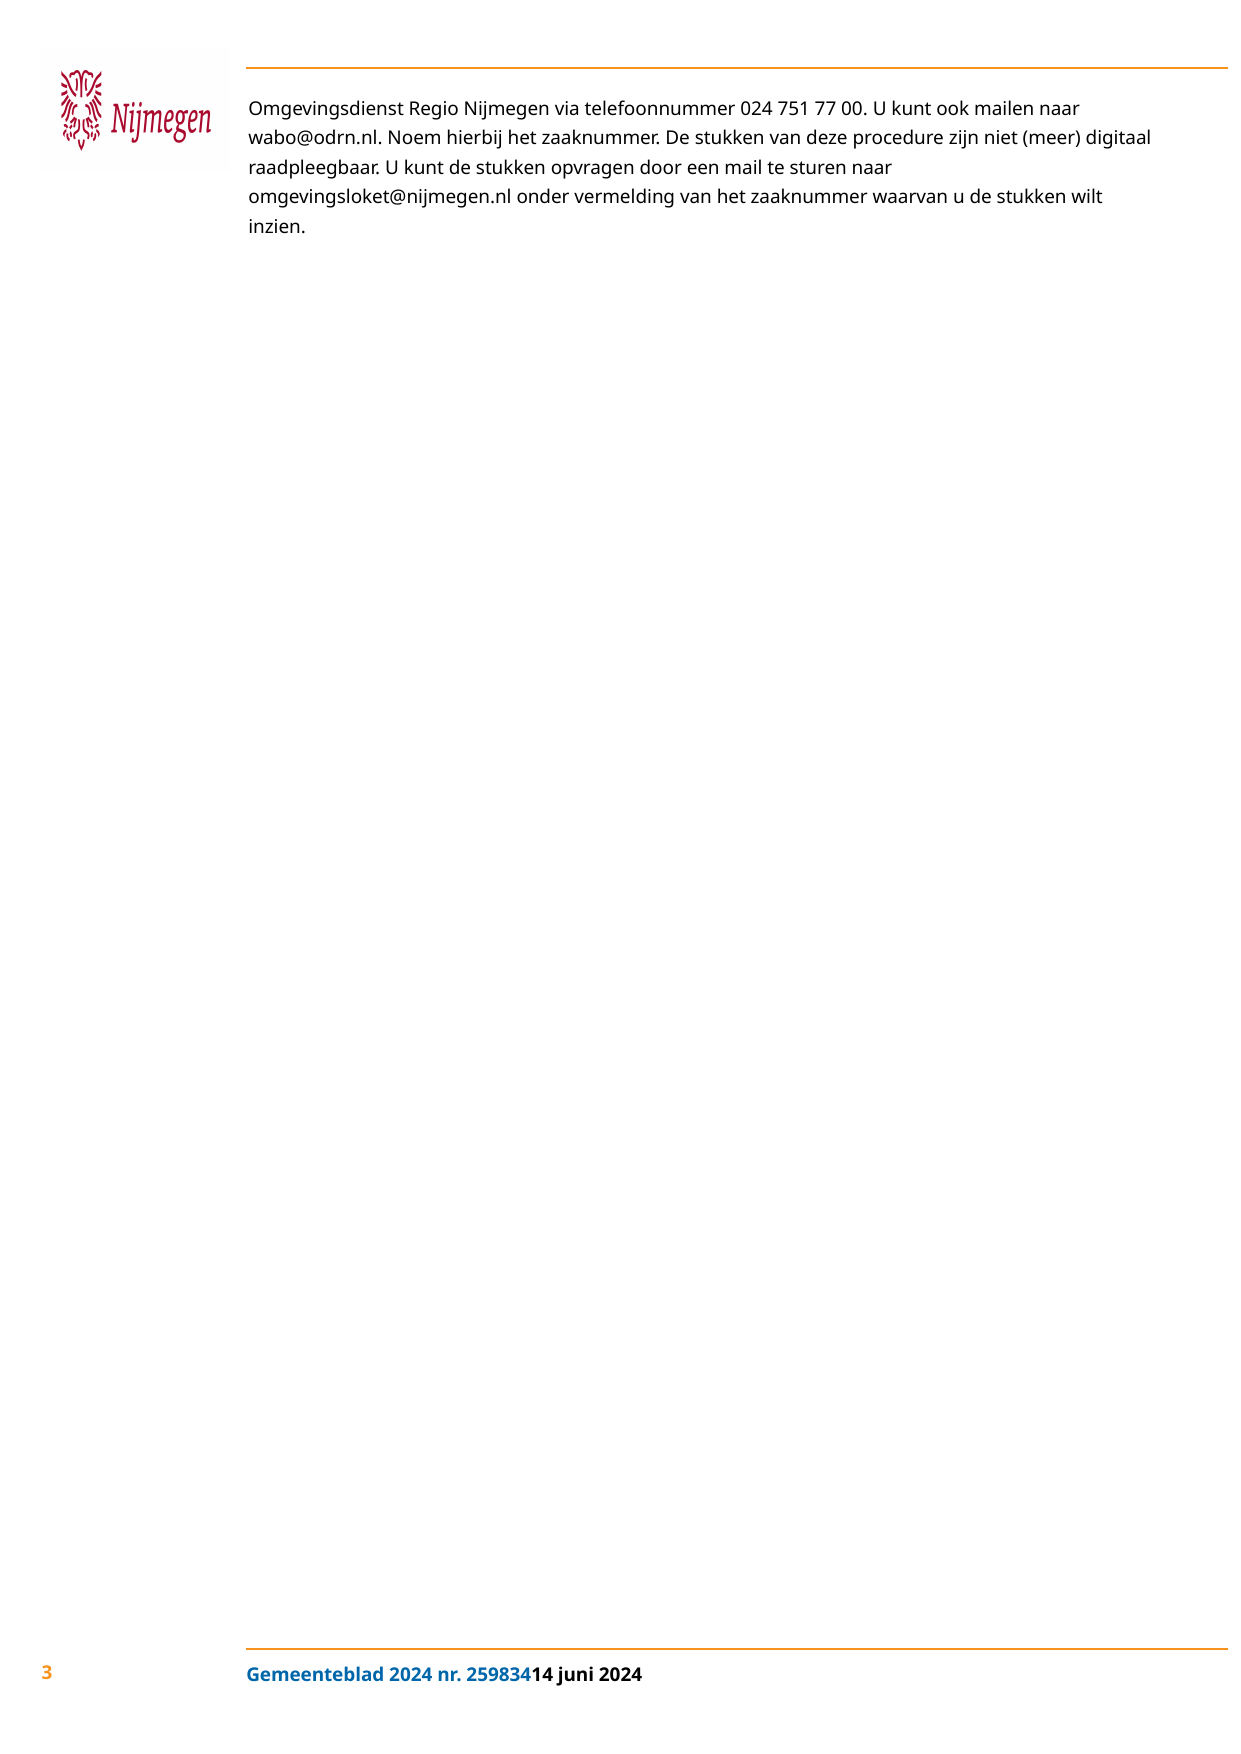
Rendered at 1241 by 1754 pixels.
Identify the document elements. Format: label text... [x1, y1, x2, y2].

text Omgevingsdienst Regio Nijmegen via telefoonnummer 024 751 77 00. U kunt ook mailen naar wabo@odrn.nl. Noem hierbij het zaaknummer. De stukken van deze procedure zijn niet (meer) digitaal raadpleegbaar. U kunt de stukken opvragen door een mail te sturen naar omgevingsloket@nijmegen.nl onder vermelding van het zaaknummer waarvan u de stukken wilt inzien. [248, 95, 1152, 239]
picture [41, 47, 231, 172]
